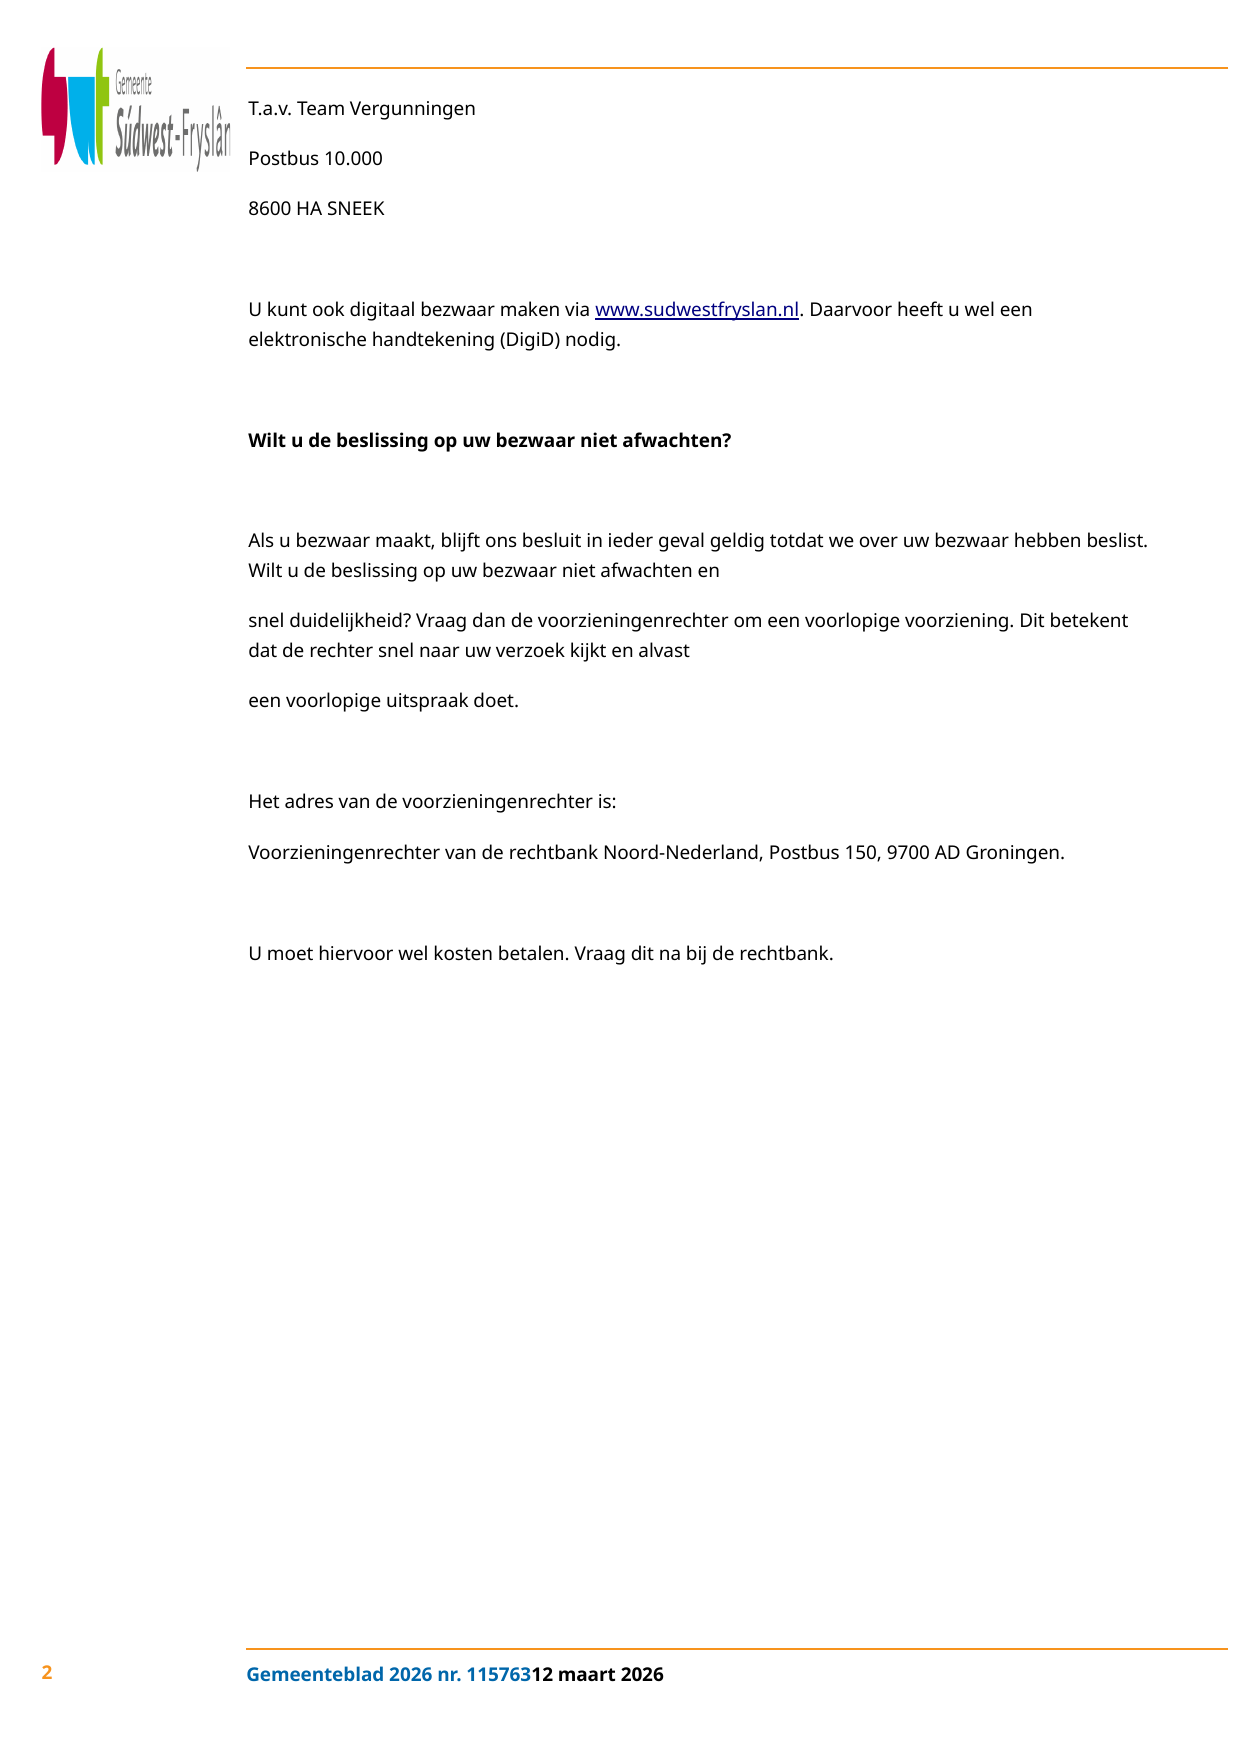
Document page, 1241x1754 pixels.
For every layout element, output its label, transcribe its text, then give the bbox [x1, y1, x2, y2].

text Postbus 10.000 [248, 145, 1152, 171]
text Als u bezwaar maakt, blijft ons besluit in ieder geval geldig totdat we over uw bezwaar hebben beslist. Wilt u de beslissing op uw bezwaar niet afwachten en [248, 528, 1152, 583]
text U moet hiervoor wel kosten betalen. Vraag dit na bij de rechtbank. [248, 940, 1152, 966]
text Voorzieningenrechter van de rechtbank Noord-Nederland, Postbus 150, 9700 AD Groningen. [248, 839, 1152, 865]
text Het adres van de voorzieningenrechter is: [248, 788, 1152, 814]
text T.a.v. Team Vergunningen [248, 95, 1152, 121]
text Wilt u de beslissing op uw bezwaar niet afwachten? [248, 427, 1152, 453]
text snel duidelijkheid? Vraag dan de voorzieningenrechter om een voorlopige voorziening. Dit betekent dat de rechter snel naar uw verzoek kijkt en alvast [248, 608, 1152, 663]
text een voorlopige uitspraak doet. [248, 688, 1152, 713]
text U kunt ook digitaal bezwaar maken via www.sudwestfryslan.nl. Daarvoor heeft u wel een elektronische handtekening (DigiD) nodig. [248, 296, 1152, 352]
text 8600 HA SNEEK [248, 196, 1152, 221]
picture [41, 47, 231, 172]
